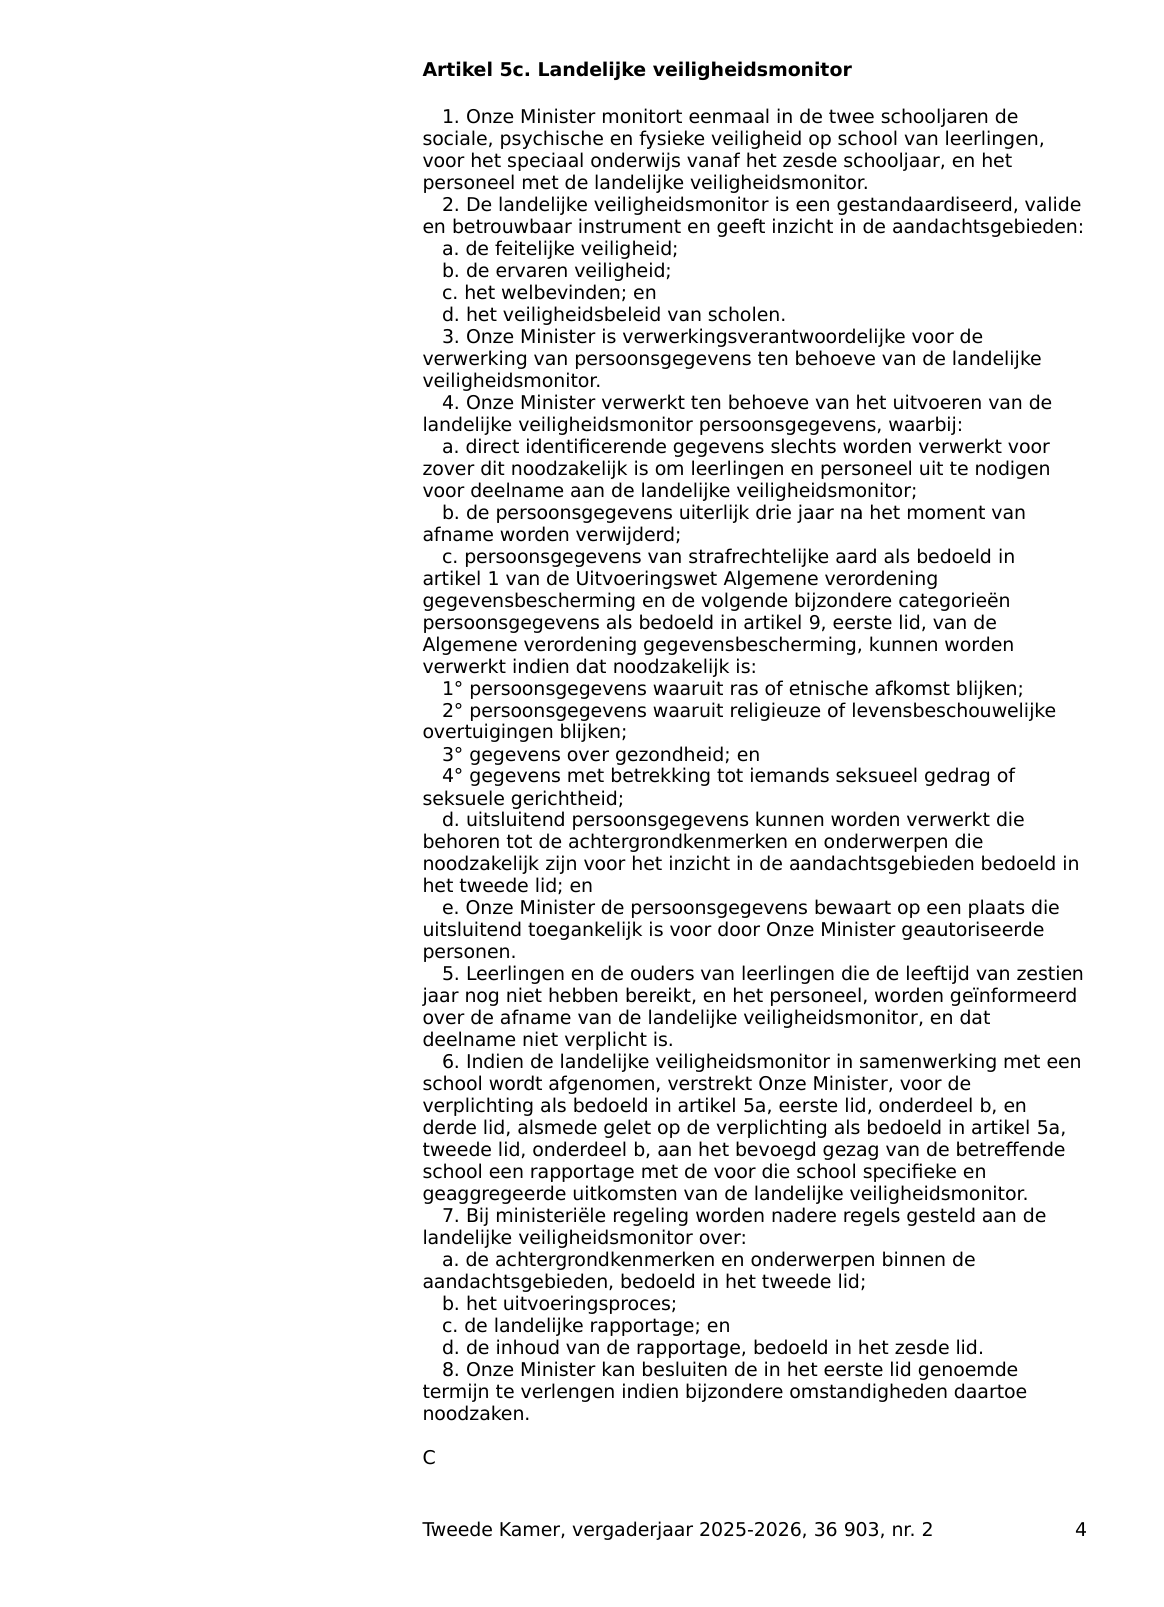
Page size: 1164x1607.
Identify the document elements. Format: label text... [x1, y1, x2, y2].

text 6. Indien de landelijke veiligheidsmonitor in samenwerking met een school wordt afgenomen, verstrekt Onze Minister, voor de verplichting als bedoeld in artikel 5a, eerste lid, onderdeel b, en derde lid, alsmede gelet op de verplichting als bedoeld in artikel 5a, tweede lid, onderdeel b, aan het bevoegd gezag van de betreffende school een rapportage met de voor die school specifieke en geaggregeerde uitkomsten van de landelijke veiligheidsmonitor. [422, 1051, 1087, 1205]
text d. uitsluitend persoonsgegevens kunnen worden verwerkt die behoren tot de achtergrondkenmerken en onderwerpen die noodzakelijk zijn voor het inzicht in de aandachtsgebieden bedoeld in het tweede lid; en [422, 809, 1087, 897]
text 8. Onze Minister kan besluiten de in het eerste lid genoemde termijn te verlengen indien bijzondere omstandigheden daartoe noodzaken. [422, 1359, 1087, 1425]
text c. het welbevinden; en [422, 282, 1087, 304]
text d. het veiligheidsbeleid van scholen. [422, 304, 1087, 326]
text b. het uitvoeringsproces; [422, 1293, 1087, 1315]
text 5. Leerlingen en de ouders van leerlingen die de leeftijd van zestien jaar nog niet hebben bereikt, en het personeel, worden geïnformeerd over de afname van de landelijke veiligheidsmonitor, en dat deelname niet verplicht is. [422, 963, 1087, 1051]
text 1. Onze Minister monitort eenmaal in de twee schooljaren de sociale, psychische en fysieke veiligheid op school van leerlingen, voor het speciaal onderwijs vanaf het zesde schooljaar, en het personeel met de landelijke veiligheidsmonitor. [422, 106, 1087, 194]
subtitle Artikel 5c. Landelijke veiligheidsmonitor [422, 59, 1087, 81]
text 4. Onze Minister verwerkt ten behoeve van het uitvoeren van de landelijke veiligheidsmonitor persoonsgegevens, waarbij: [422, 392, 1087, 436]
text e. Onze Minister de persoonsgegevens bewaart op een plaats die uitsluitend toegankelijk is voor door Onze Minister geautoriseerde personen. [422, 897, 1087, 963]
text b. de persoonsgegevens uiterlijk drie jaar na het moment van afname worden verwijderd; [422, 502, 1087, 546]
text c. persoonsgegevens van strafrechtelijke aard als bedoeld in artikel 1 van de Uitvoeringswet Algemene verordening gegevensbescherming en de volgende bijzondere categorieën persoonsgegevens als bedoeld in artikel 9, eerste lid, van de Algemene verordening gegevensbescherming, kunnen worden verwerkt indien dat noodzakelijk is: [422, 546, 1087, 677]
text a. de achtergrondkenmerken en onderwerpen binnen de aandachtsgebieden, bedoeld in het tweede lid; [422, 1249, 1087, 1293]
text 3° gegevens over gezondheid; en [422, 743, 1087, 765]
text 7. Bij ministeriële regeling worden nadere regels gesteld aan de landelijke veiligheidsmonitor over: [422, 1205, 1087, 1249]
text b. de ervaren veiligheid; [422, 260, 1087, 282]
text 4° gegevens met betrekking tot iemands seksueel gedrag of seksuele gerichtheid; [422, 765, 1087, 809]
text c. de landelijke rapportage; en [422, 1315, 1087, 1337]
text d. de inhoud van de rapportage, bedoeld in het zesde lid. [422, 1337, 1087, 1359]
text 2° persoonsgegevens waaruit religieuze of levensbeschouwelijke overtuigingen blijken; [422, 699, 1087, 743]
text C [422, 1447, 1087, 1469]
text 3. Onze Minister is verwerkingsverantwoordelijke voor de verwerking van persoonsgegevens ten behoeve van de landelijke veiligheidsmonitor. [422, 326, 1087, 392]
text a. direct identificerende gegevens slechts worden verwerkt voor zover dit noodzakelijk is om leerlingen en personeel uit te nodigen voor deelname aan de landelijke veiligheidsmonitor; [422, 436, 1087, 502]
text 2. De landelijke veiligheidsmonitor is een gestandaardiseerd, valide en betrouwbaar instrument en geeft inzicht in de aandachtsgebieden: [422, 194, 1087, 238]
text a. de feitelijke veiligheid; [422, 238, 1087, 260]
text 1° persoonsgegevens waaruit ras of etnische afkomst blijken; [422, 677, 1087, 699]
